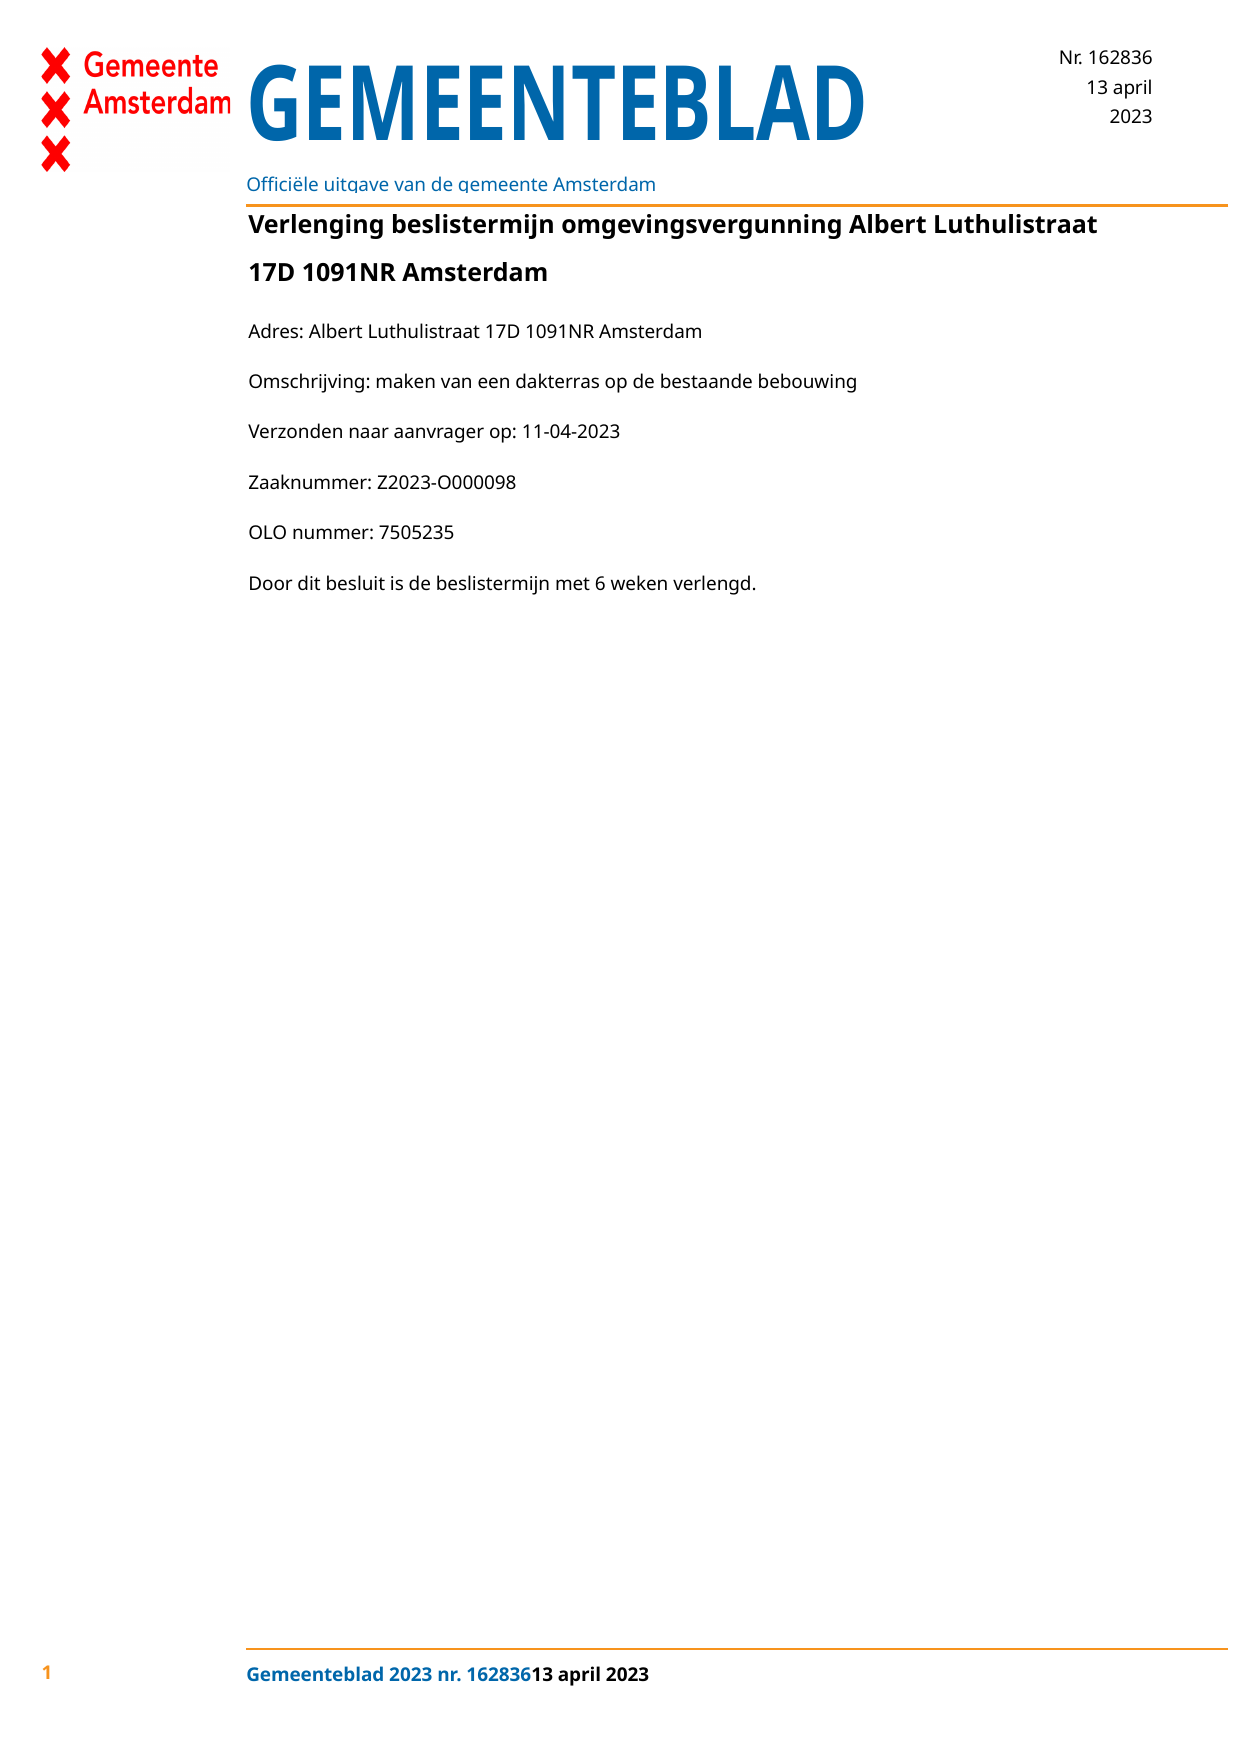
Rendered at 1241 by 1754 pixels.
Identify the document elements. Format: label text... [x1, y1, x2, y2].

text Door dit besluit is de beslistermijn met 6 weken verlengd. [248, 570, 1152, 596]
text Adres: Albert Luthulistraat 17D 1091NR Amsterdam [248, 318, 1152, 344]
text Omschrijving: maken van een dakterras op de bestaande bebouwing [248, 368, 1152, 394]
picture [41, 47, 231, 172]
text OLO nummer: 7505235 [248, 519, 1152, 545]
text Verzonden naar aanvrager op: 11-04-2023 [248, 419, 1152, 444]
text Verlenging beslistermijn omgevingsvergunning Albert Luthulistraat 17D 1091NR Amsterdam [248, 207, 1152, 288]
text Zaaknummer: Z2023-O000098 [248, 469, 1152, 495]
